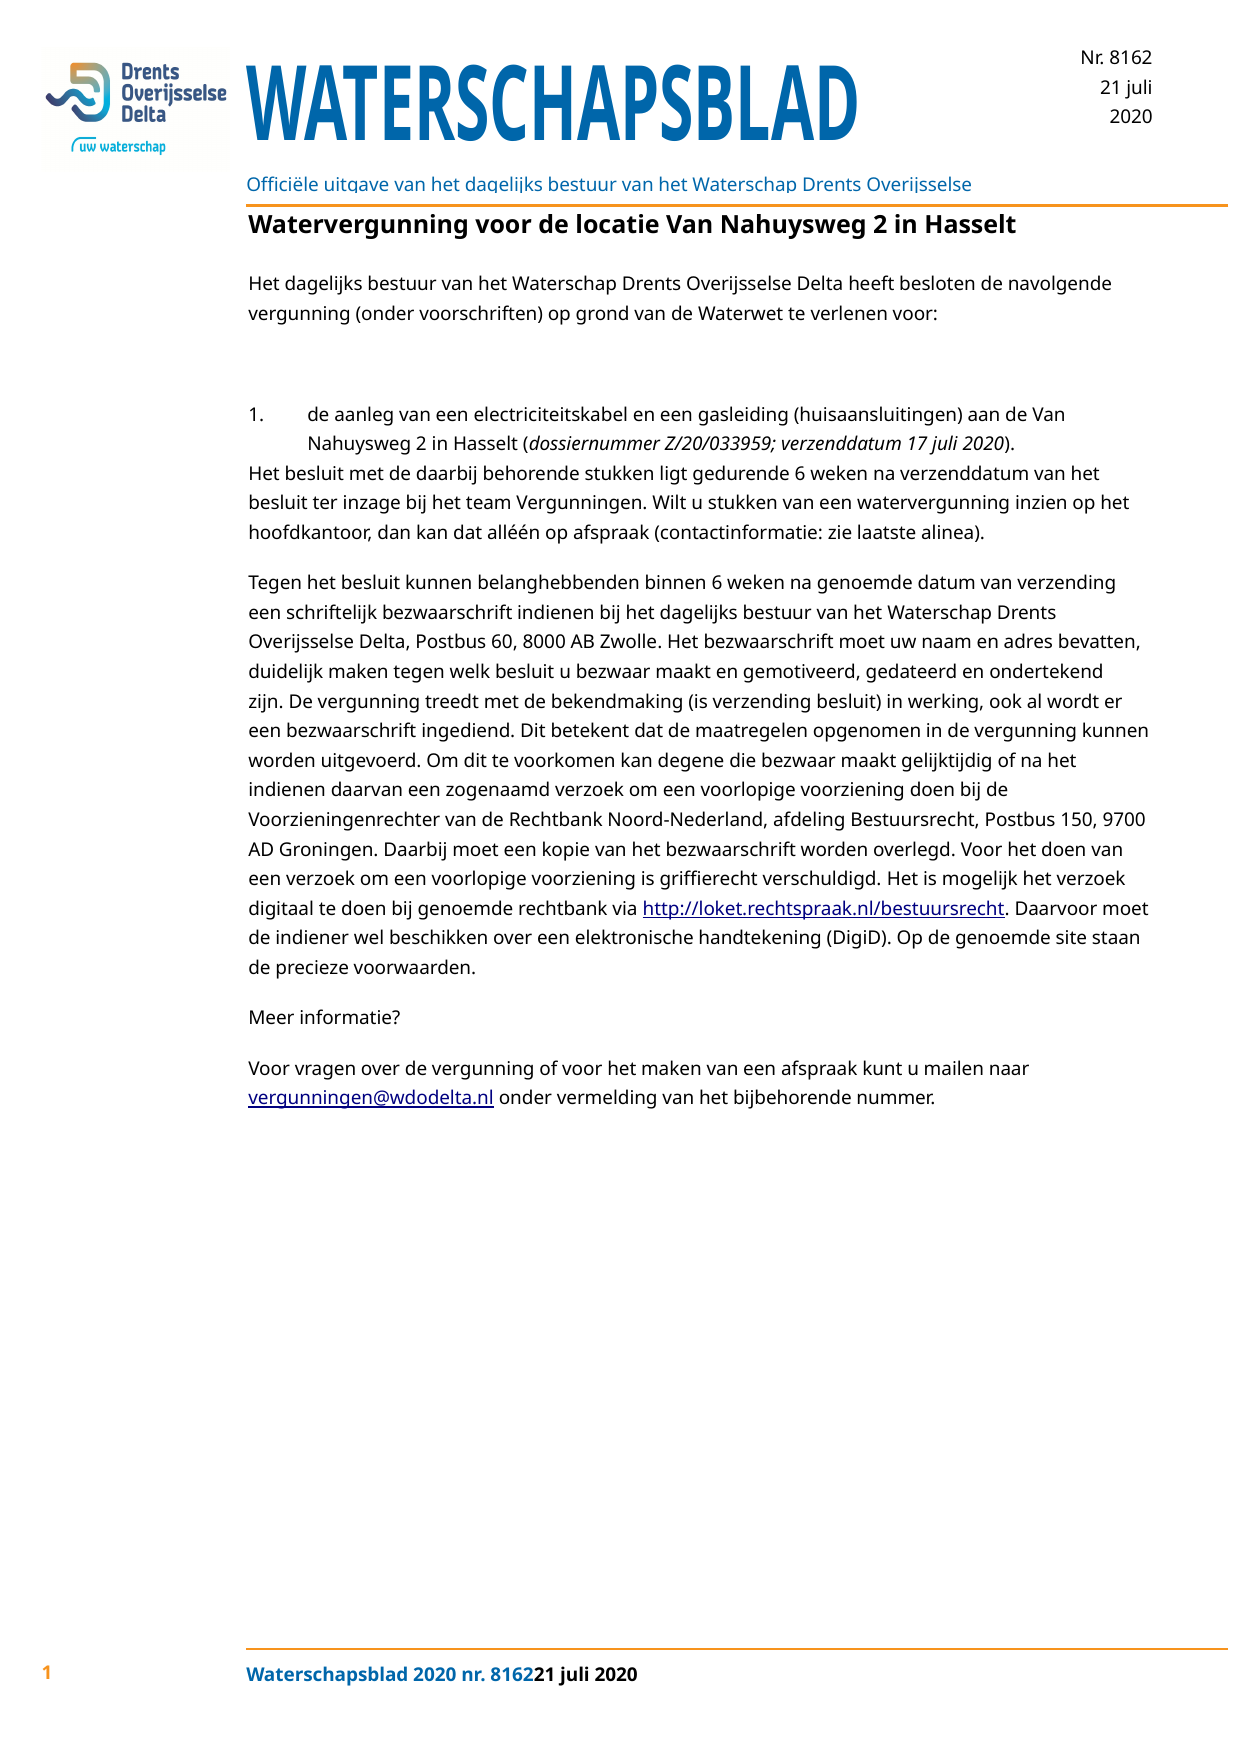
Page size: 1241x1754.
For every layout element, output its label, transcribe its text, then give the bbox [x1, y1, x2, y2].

list de aanleg van een electriciteitskabel en een gasleiding (huisaansluitingen) aan de Van Nahuysweg 2 in Hasselt (dossiernummer Z/20/033959; verzenddatum 17 juli 2020). [248, 401, 1152, 456]
text Meer informatie? [248, 1004, 1152, 1030]
picture [41, 47, 231, 172]
text Voor vragen over de vergunning of voor het maken van een afspraak kunt u mailen naar vergunningen@wdodelta.nl onder vermelding van het bijbehorende nummer. [248, 1055, 1152, 1110]
text Watervergunning voor de locatie Van Nahuysweg 2 in Hasselt [248, 207, 1152, 241]
text Het dagelijks bestuur van het Waterschap Drents Overijsselse Delta heeft besloten de navolgende vergunning (onder voorschriften) op grond van de Waterwet te verlenen voor: [248, 270, 1152, 326]
text Het besluit met de daarbij behorende stukken ligt gedurende 6 weken na verzenddatum van het besluit ter inzage bij het team Vergunningen. Wilt u stukken van een watervergunning inzien op het hoofdkantoor, dan kan dat alléén op afspraak (contactinformatie: zie laatste alinea). [248, 460, 1152, 545]
text Tegen het besluit kunnen belanghebbenden binnen 6 weken na genoemde datum van verzending een schriftelijk bezwaarschrift indienen bij het dagelijks bestuur van het Waterschap Drents Overijsselse Delta, Postbus 60, 8000 AB Zwolle. Het bezwaarschrift moet uw naam en adres bevatten, duidelijk maken tegen welk besluit u bezwaar maakt en gemotiveerd, gedateerd en ondertekend zijn. De vergunning treedt met de bekendmaking (is verzending besluit) in werking, ook al wordt er een bezwaarschrift ingediend. Dit betekent dat de maatregelen opgenomen in de vergunning kunnen worden uitgevoerd. Om dit te voorkomen kan degene die bezwaar maakt gelijktijdig of na het indienen daarvan een zogenaamd verzoek om een voorlopige voorziening doen bij de Voorzieningenrechter van de Rechtbank Noord-Nederland, afdeling Bestuursrecht, Postbus 150, 9700 AD Groningen. Daarbij moet een kopie van het bezwaarschrift worden overlegd. Voor het doen van een verzoek om een voorlopige voorziening is griffierecht verschuldigd. Het is mogelijk het verzoek digitaal te doen bij genoemde rechtbank via http://loket.rechtspraak.nl/bestuursrecht. Daarvoor moet de indiener wel beschikken over een elektronische handtekening (DigiD). Op de genoemde site staan de precieze voorwaarden. [248, 569, 1152, 980]
